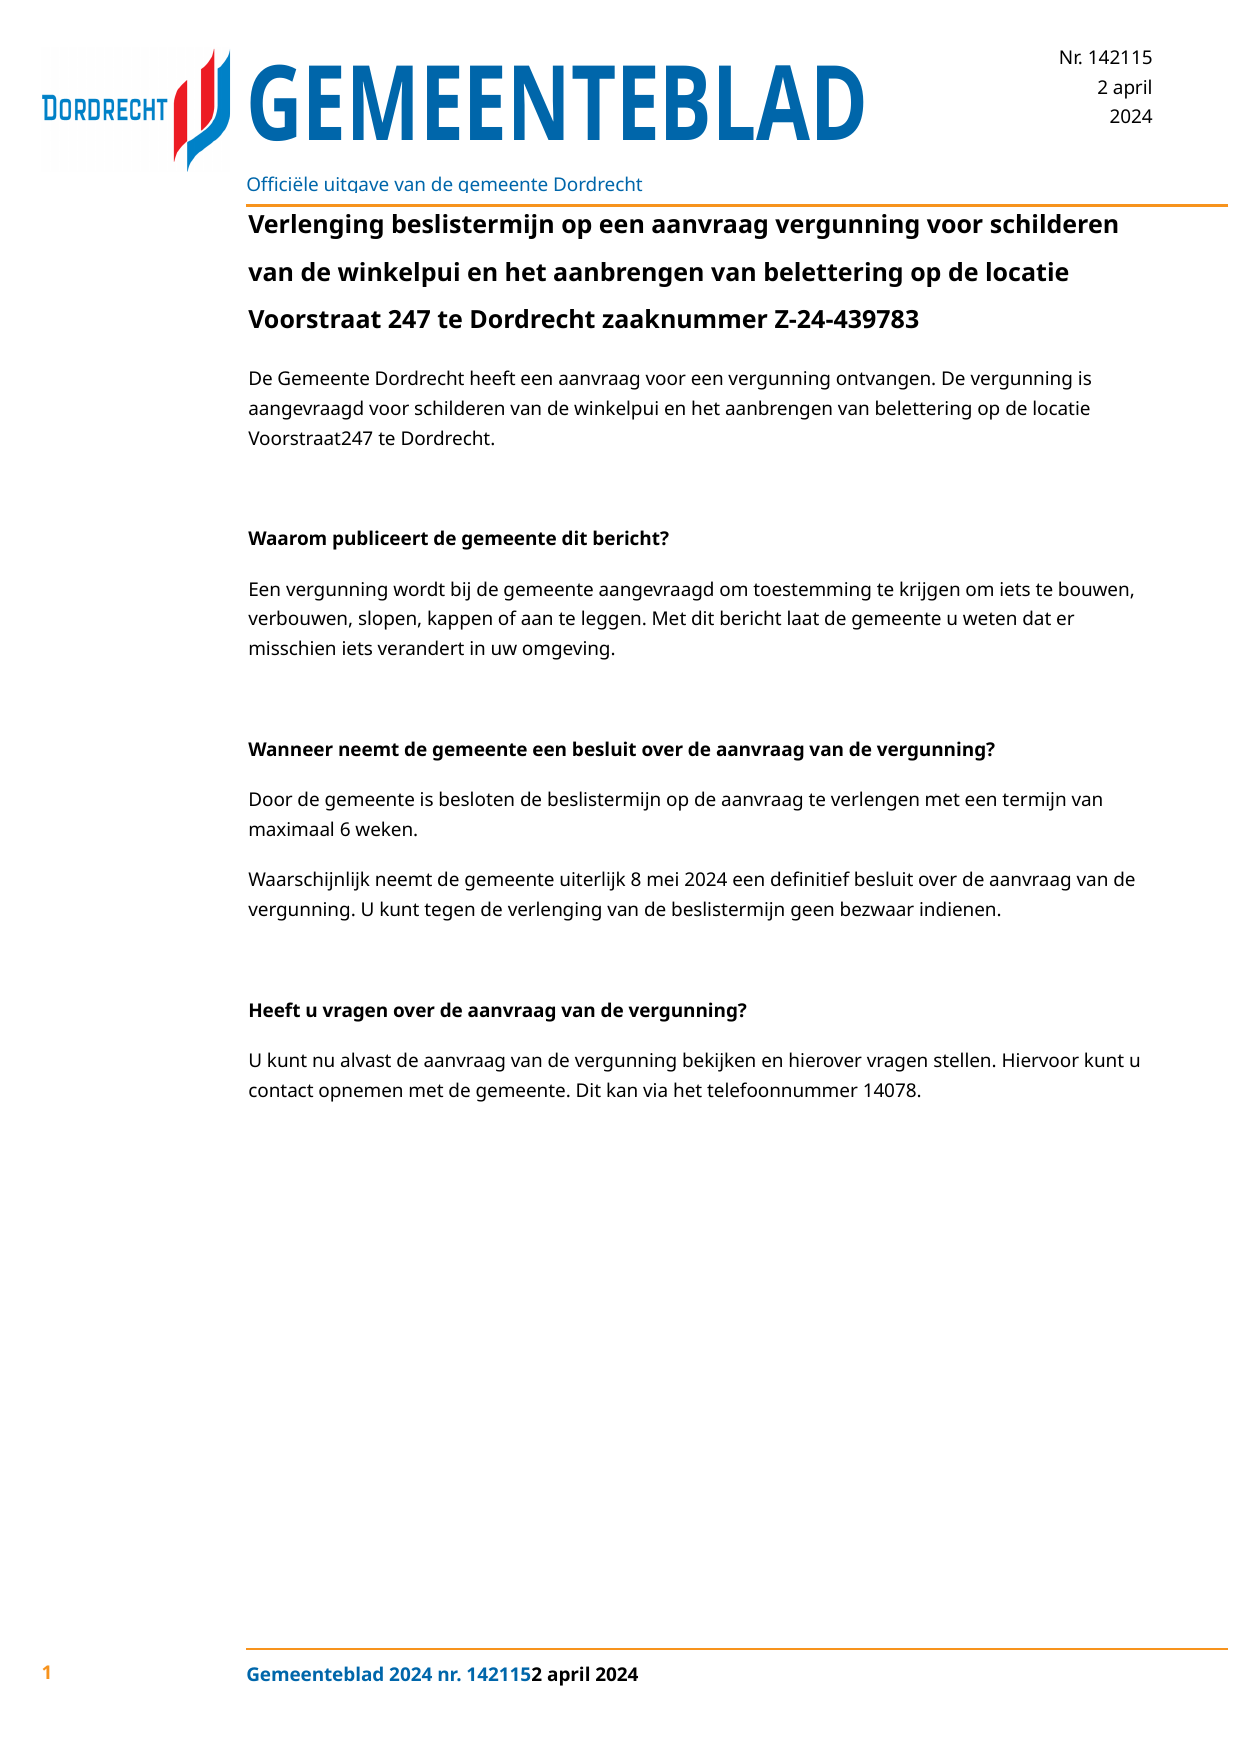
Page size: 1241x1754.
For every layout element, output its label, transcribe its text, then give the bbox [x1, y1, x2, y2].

text U kunt nu alvast de aanvraag van de vergunning bekijken en hierover vragen stellen. Hiervoor kunt u contact opnemen met de gemeente. Dit kan via het telefoonnummer 14078. [248, 1047, 1152, 1102]
text Waarschijnlijk neemt de gemeente uiterlijk 8 mei 2024 een definitief besluit over de aanvraag van de vergunning. U kunt tegen de verlenging van de beslistermijn geen bezwaar indienen. [248, 866, 1152, 922]
picture [41, 47, 231, 172]
text Door de gemeente is besloten de beslistermijn op de aanvraag te verlengen met een termijn van maximaal 6 weken. [248, 786, 1152, 842]
text Verlenging beslistermijn op een aanvraag vergunning voor schilderen van de winkelpui en het aanbrengen van belettering op de locatie Voorstraat 247 te Dordrecht zaaknummer Z-24-439783 [248, 207, 1152, 336]
text De Gemeente Dordrecht heeft een aanvraag voor een vergunning ontvangen. De vergunning is aangevraagd voor schilderen van de winkelpui en het aanbrengen van belettering op de locatie Voorstraat247 te Dordrecht. [248, 366, 1152, 450]
text Een vergunning wordt bij de gemeente aangevraagd om toestemming te krijgen om iets te bouwen, verbouwen, slopen, kappen of aan te leggen. Met dit bericht laat de gemeente u weten dat er misschien iets verandert in uw omgeving. [248, 576, 1152, 661]
text Heeft u vragen over de aanvraag van de vergunning? [248, 997, 1152, 1022]
text Waarom publiceert de gemeente dit bericht? [248, 526, 1152, 551]
text Wanneer neemt de gemeente een besluit over de aanvraag van de vergunning? [248, 736, 1152, 762]
